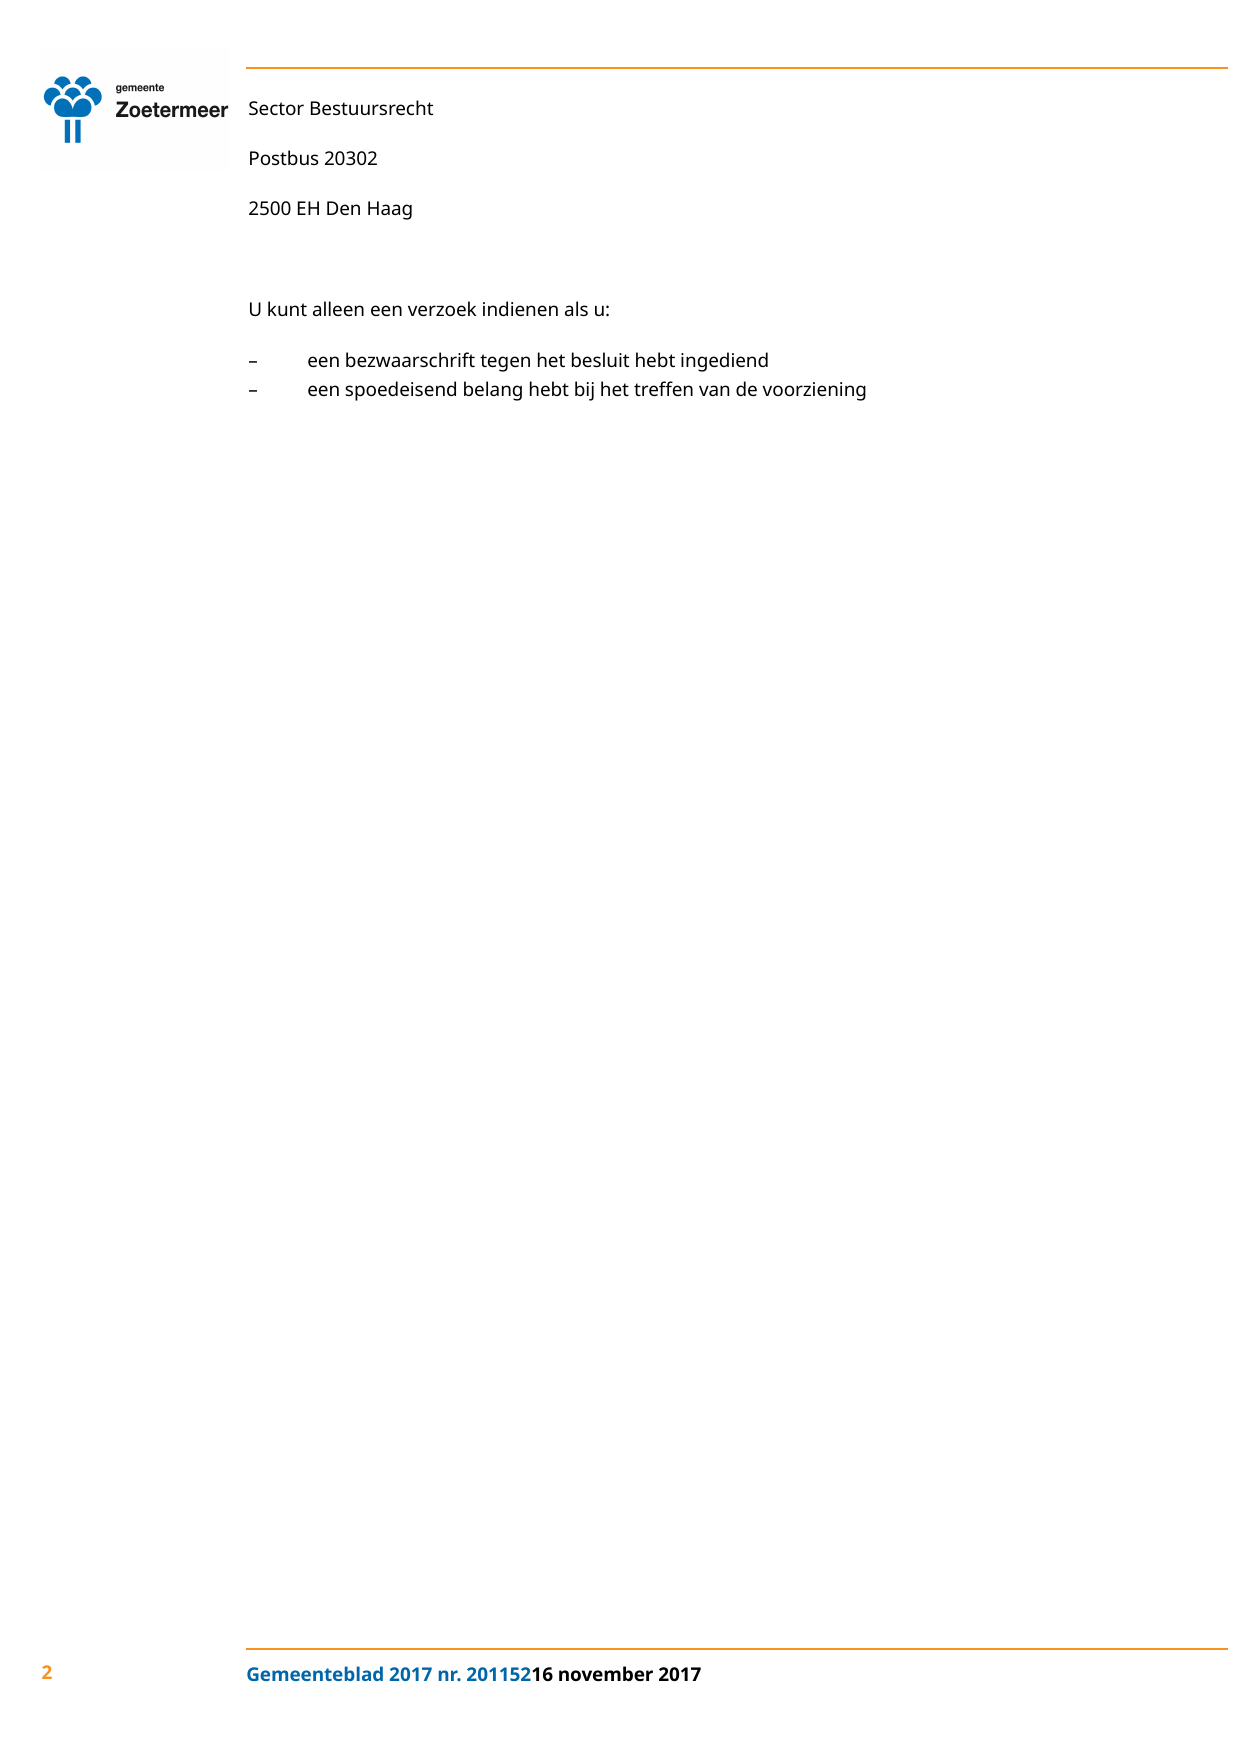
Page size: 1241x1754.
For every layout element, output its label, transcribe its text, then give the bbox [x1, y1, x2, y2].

list een bezwaarschrift tegen het besluit hebt ingediend [248, 347, 1152, 373]
text Postbus 20302 [248, 145, 1152, 171]
list een spoedeisend belang hebt bij het treffen van de voorziening [248, 376, 1152, 402]
text Sector Bestuursrecht [248, 95, 1152, 121]
text 2500 EH Den Haag [248, 196, 1152, 221]
text U kunt alleen een verzoek indienen als u: [248, 296, 1152, 322]
picture [41, 47, 231, 172]
